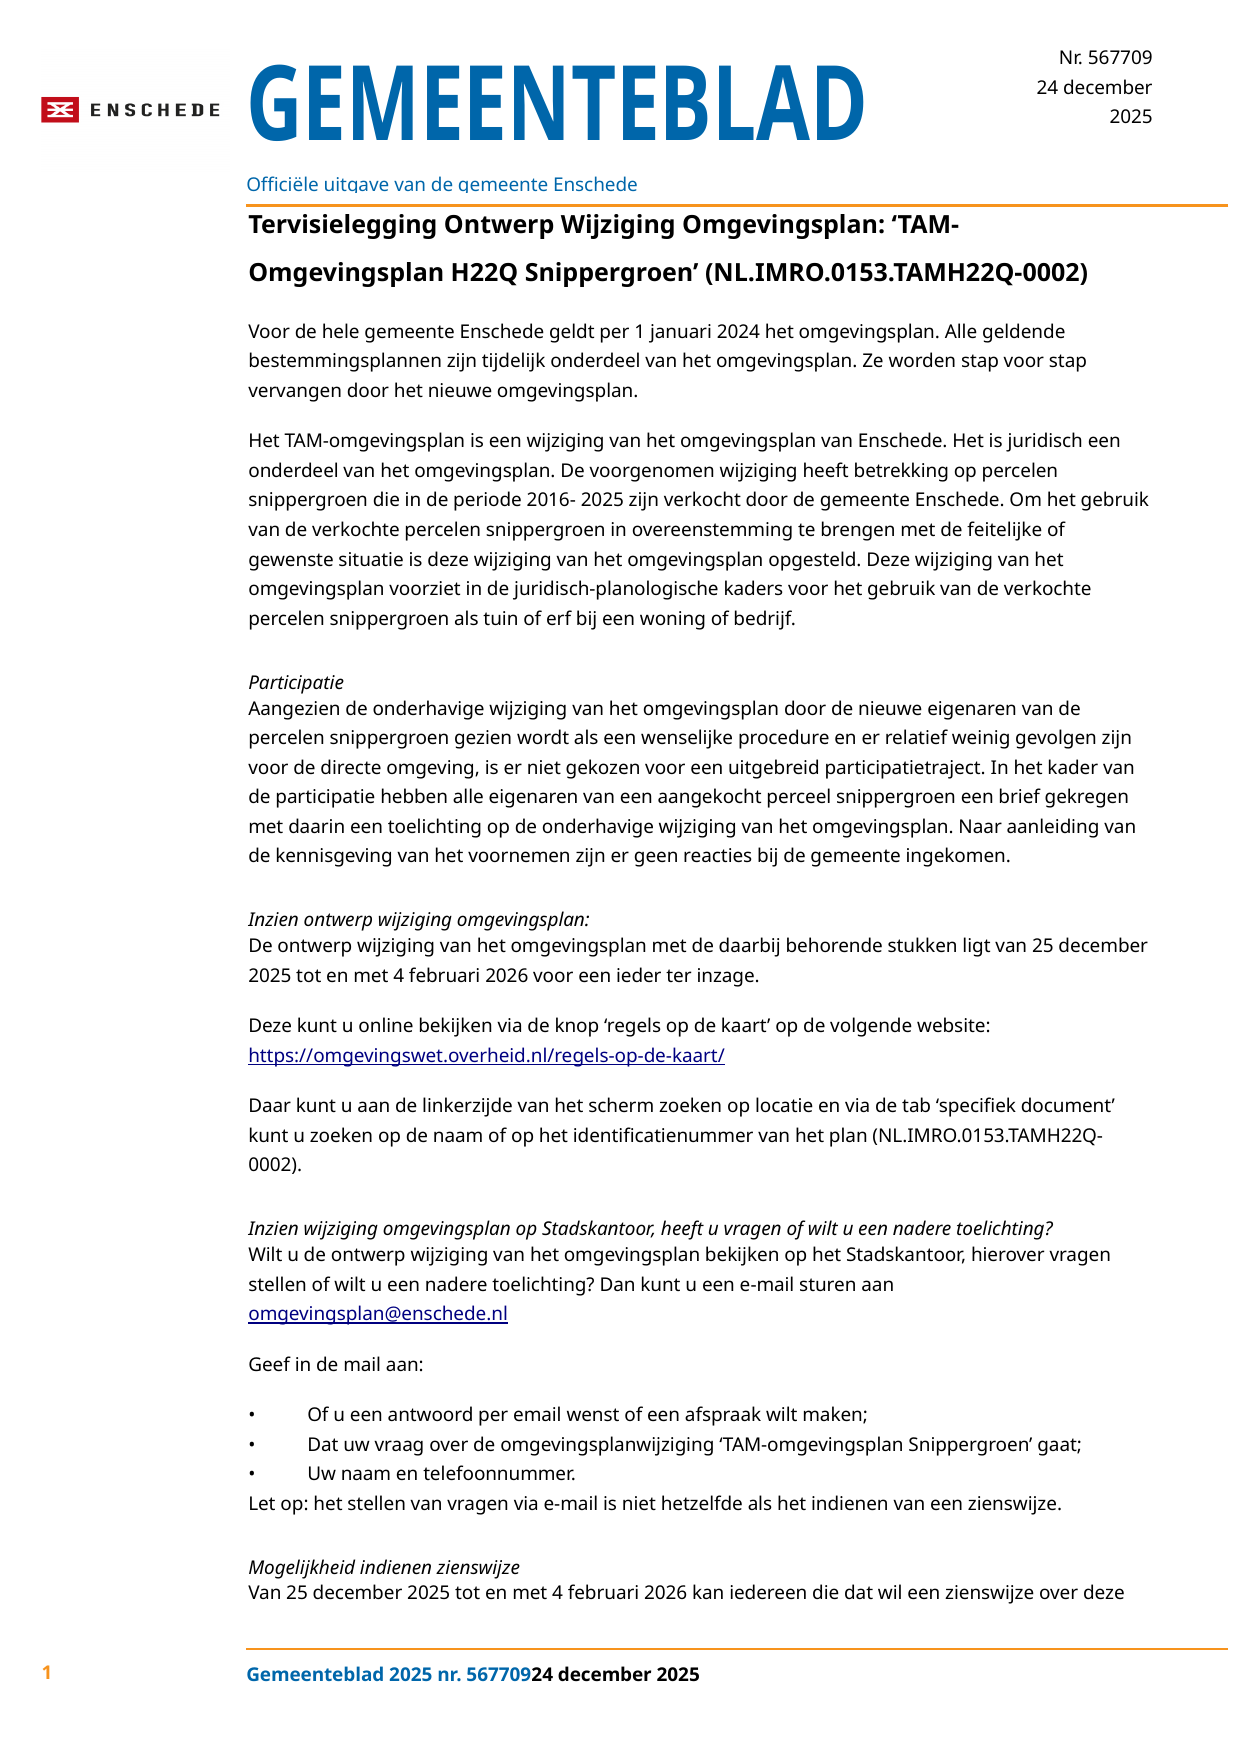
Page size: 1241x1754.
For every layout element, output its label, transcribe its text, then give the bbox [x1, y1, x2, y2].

text Tervisielegging Ontwerp Wijziging Omgevingsplan: ‘TAM-Omgevingsplan H22Q Snippergroen’ (NL.IMRO.0153.TAMH22Q-0002) [248, 207, 1152, 288]
text Wilt u de ontwerp wijziging van het omgevingsplan bekijken op het Stadskantoor, hierover vragen stellen of wilt u een nadere toelichting? Dan kunt u een e-mail sturen aan omgevingsplan@enschede.nl [248, 1241, 1152, 1326]
text Mogelijkheid indienen zienswijze [248, 1554, 1152, 1579]
text Deze kunt u online bekijken via de knop ‘regels op de kaart’ op de volgende website: https://omgevingswet.overheid.nl/regels-op-de-kaart/ [248, 1012, 1152, 1068]
list Uw naam en telefoonnummer. [248, 1460, 1152, 1486]
text Aangezien de onderhavige wijziging van het omgevingsplan door de nieuwe eigenaren van de percelen snippergroen gezien wordt als een wenselijke procedure en er relatief weinig gevolgen zijn voor de directe omgeving, is er niet gekozen voor een uitgebreid participatietraject. In het kader van de participatie hebben alle eigenaren van een aangekocht perceel snippergroen een brief gekregen met daarin een toelichting op de onderhavige wijziging van het omgevingsplan. Naar aanleiding van de kennisgeving van het voornemen zijn er geen reacties bij de gemeente ingekomen. [248, 695, 1152, 868]
text Daar kunt u aan de linkerzijde van het scherm zoeken op locatie en via de tab ‘specifiek document’ kunt u zoeken op de naam of op het identificatienummer van het plan (NL.IMRO.0153.TAMH22Q-0002). [248, 1092, 1152, 1177]
text Participatie [248, 669, 1152, 695]
text Inzien wijziging omgevingsplan op Stadskantoor, heeft u vragen of wilt u een nadere toelichting? [248, 1215, 1152, 1241]
text Het TAM-omgevingsplan is een wijziging van het omgevingsplan van Enschede. Het is juridisch een onderdeel van het omgevingsplan. De voorgenomen wijziging heeft betrekking op percelen snippergroen die in de periode 2016- 2025 zijn verkocht door de gemeente Enschede. Om het gebruik van de verkochte percelen snippergroen in overeenstemming te brengen met de feitelijke of gewenste situatie is deze wijziging van het omgevingsplan opgesteld. Deze wijziging van het omgevingsplan voorziet in de juridisch-planologische kaders voor het gebruik van de verkochte percelen snippergroen als tuin of erf bij een woning of bedrijf. [248, 427, 1152, 631]
text Let op: het stellen van vragen via e-mail is niet hetzelfde als het indienen van een zienswijze. [248, 1490, 1152, 1516]
text Inzien ontwerp wijziging omgevingsplan: [248, 907, 1152, 932]
text De ontwerp wijziging van het omgevingsplan met de daarbij behorende stukken ligt van 25 december 2025 tot en met 4 februari 2026 voor een ieder ter inzage. [248, 932, 1152, 988]
text Geef in de mail aan: [248, 1351, 1152, 1376]
picture [41, 47, 231, 172]
list Dat uw vraag over de omgevingsplanwijziging ‘TAM-omgevingsplan Snippergroen’ gaat; [248, 1431, 1152, 1456]
text Van 25 december 2025 tot en met 4 februari 2026 kan iedereen die dat wil een zienswijze over deze [248, 1579, 1152, 1605]
list Of u een antwoord per email wenst of een afspraak wilt maken; [248, 1401, 1152, 1427]
text Voor de hele gemeente Enschede geldt per 1 januari 2024 het omgevingsplan. Alle geldende bestemmingsplannen zijn tijdelijk onderdeel van het omgevingsplan. Ze worden stap voor stap vervangen door het nieuwe omgevingsplan. [248, 318, 1152, 403]
